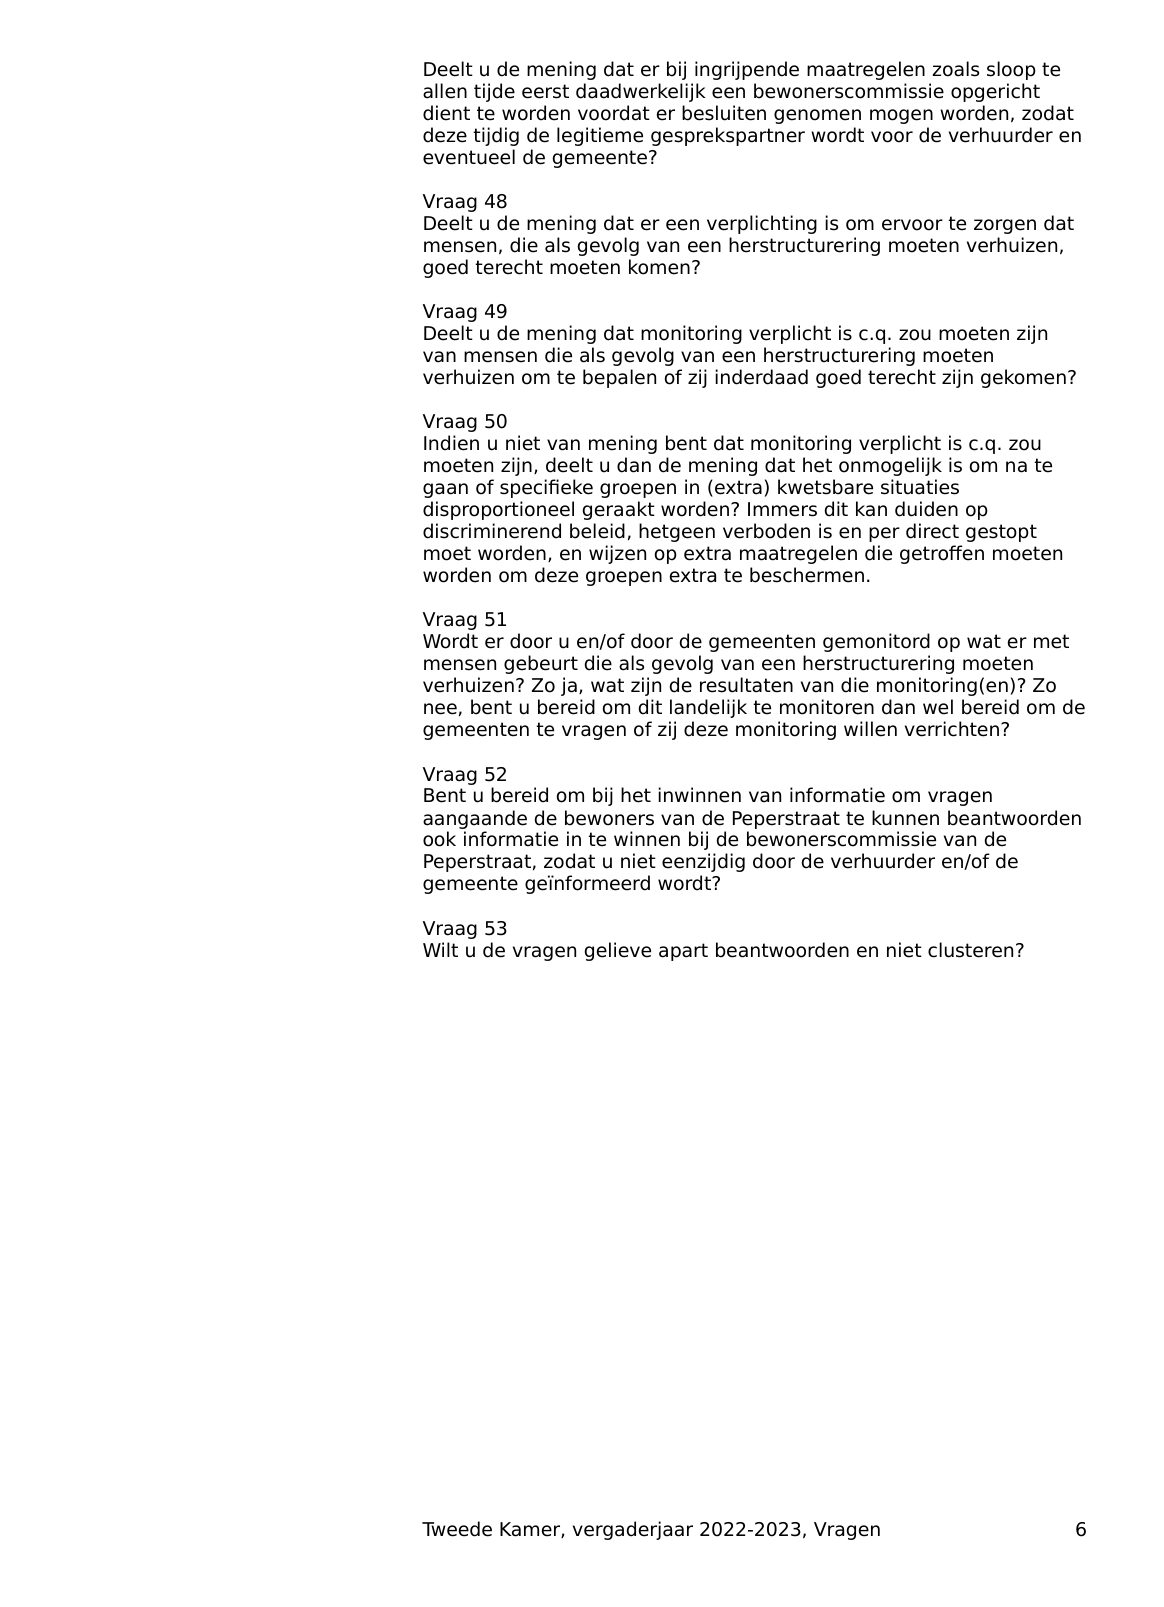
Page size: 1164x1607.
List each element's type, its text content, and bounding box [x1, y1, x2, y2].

text Deelt u de mening dat er een verplichting is om ervoor te zorgen dat mensen, die als gevolg van een herstructurering moeten verhuizen, goed terecht moeten komen? [422, 213, 1087, 279]
text Deelt u de mening dat er bij ingrijpende maatregelen zoals sloop te allen tijde eerst daadwerkelijk een bewonerscommissie opgericht dient te worden voordat er besluiten genomen mogen worden, zodat deze tijdig de legitieme gesprekspartner wordt voor de verhuurder en eventueel de gemeente? [422, 59, 1087, 169]
text Deelt u de mening dat monitoring verplicht is c.q. zou moeten zijn van mensen die als gevolg van een herstructurering moeten verhuizen om te bepalen of zij inderdaad goed terecht zijn gekomen? [422, 323, 1087, 389]
text Vraag 53 [422, 917, 1087, 939]
text Wordt er door u en/of door de gemeenten gemonitord op wat er met mensen gebeurt die als gevolg van een herstructurering moeten verhuizen? Zo ja, wat zijn de resultaten van die monitoring(en)? Zo nee, bent u bereid om dit landelijk te monitoren dan wel bereid om de gemeenten te vragen of zij deze monitoring willen verrichten? [422, 631, 1087, 741]
text Vraag 52 [422, 763, 1087, 785]
text Vraag 49 [422, 301, 1087, 323]
text Wilt u de vragen gelieve apart beantwoorden en niet clusteren? [422, 939, 1087, 961]
text Vraag 50 [422, 411, 1087, 433]
text Indien u niet van mening bent dat monitoring verplicht is c.q. zou moeten zijn, deelt u dan de mening dat het onmogelijk is om na te gaan of specifieke groepen in (extra) kwetsbare situaties disproportioneel geraakt worden? Immers dit kan duiden op discriminerend beleid, hetgeen verboden is en per direct gestopt moet worden, en wijzen op extra maatregelen die getroffen moeten worden om deze groepen extra te beschermen. [422, 433, 1087, 587]
text Bent u bereid om bij het inwinnen van informatie om vragen aangaande de bewoners van de Peperstraat te kunnen beantwoorden ook informatie in te winnen bij de bewonerscommissie van de Peperstraat, zodat u niet eenzijdig door de verhuurder en/of de gemeente geïnformeerd wordt? [422, 785, 1087, 895]
text Vraag 51 [422, 609, 1087, 631]
text Vraag 48 [422, 191, 1087, 213]
